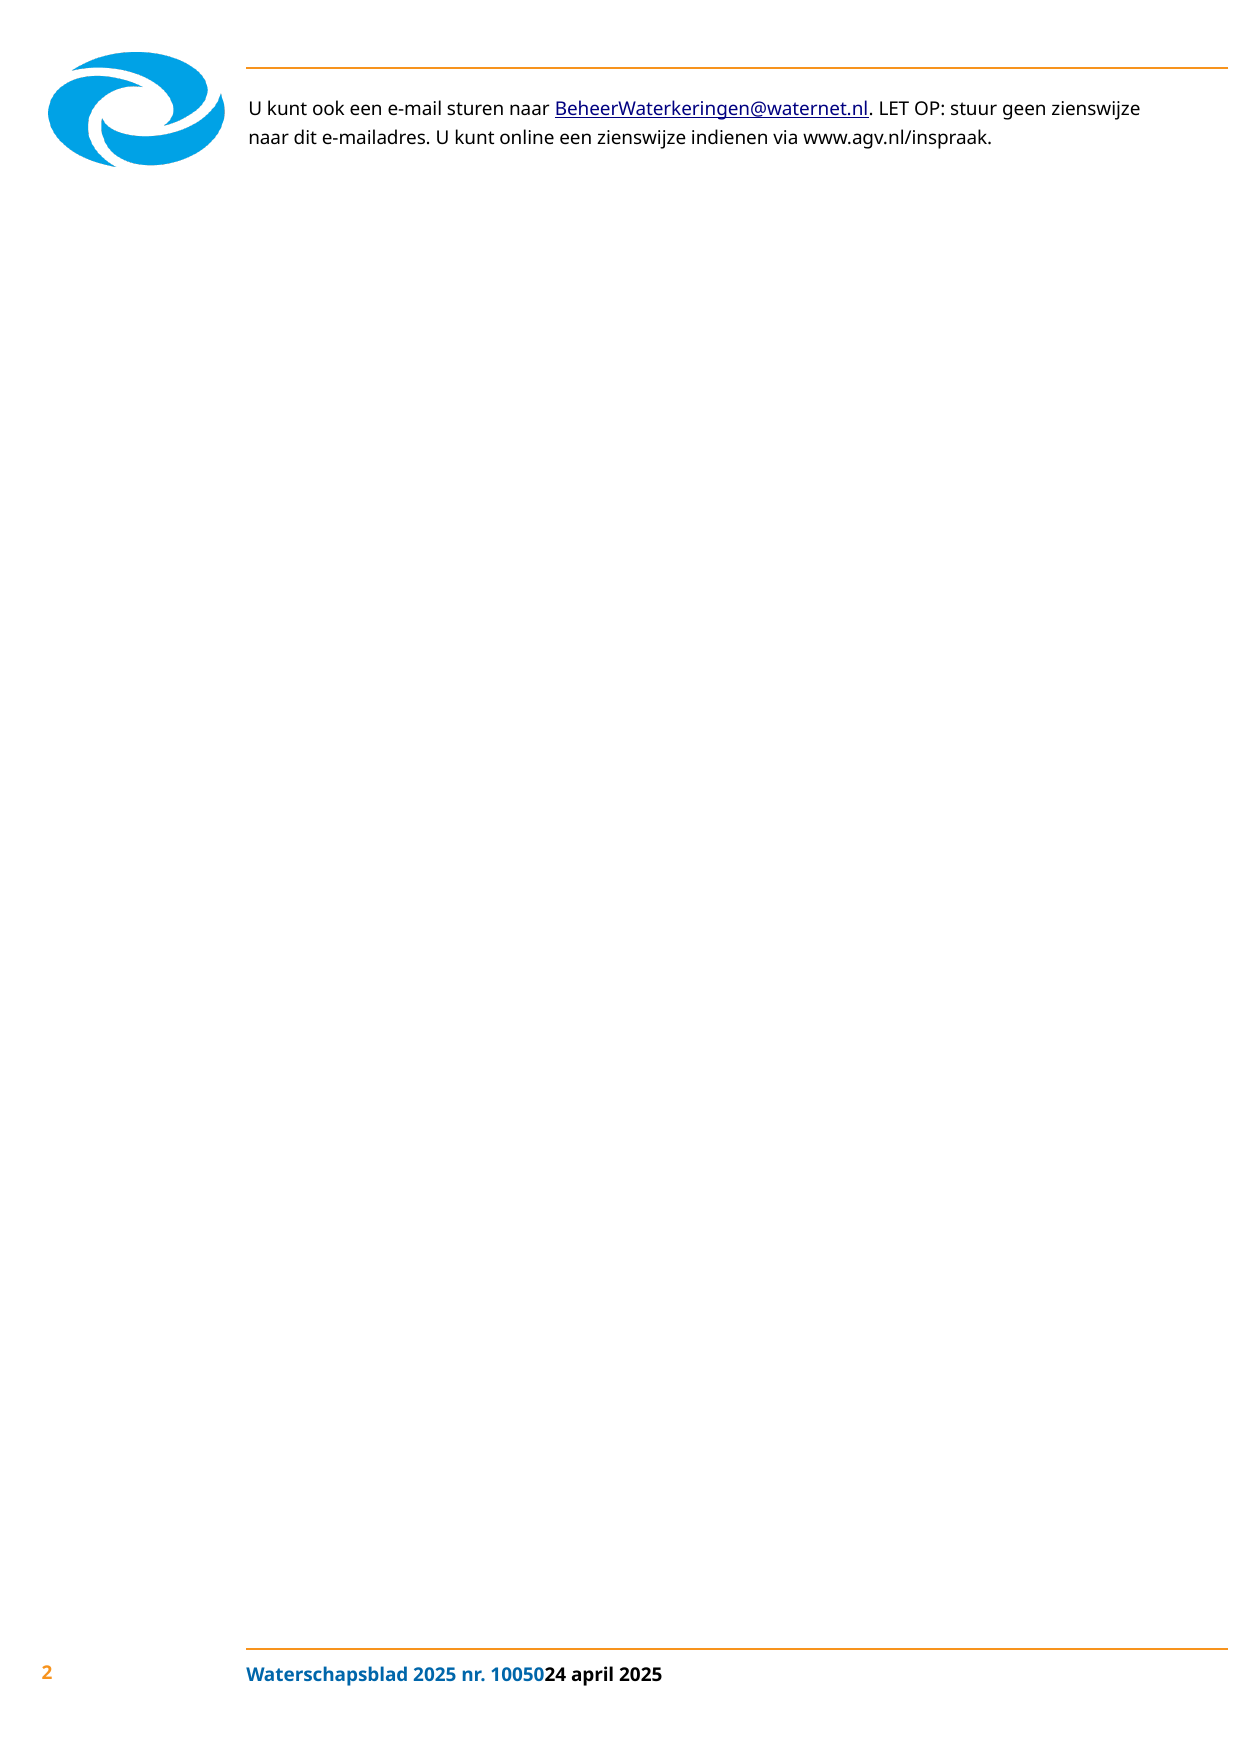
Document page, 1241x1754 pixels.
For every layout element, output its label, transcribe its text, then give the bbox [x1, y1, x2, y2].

text U kunt ook een e-mail sturen naar BeheerWaterkeringen@waternet.nl. LET OP: stuur geen zienswijze naar dit e-mailadres. U kunt online een zienswijze indienen via www.agv.nl/inspraak. [248, 95, 1152, 150]
picture [41, 47, 231, 172]
